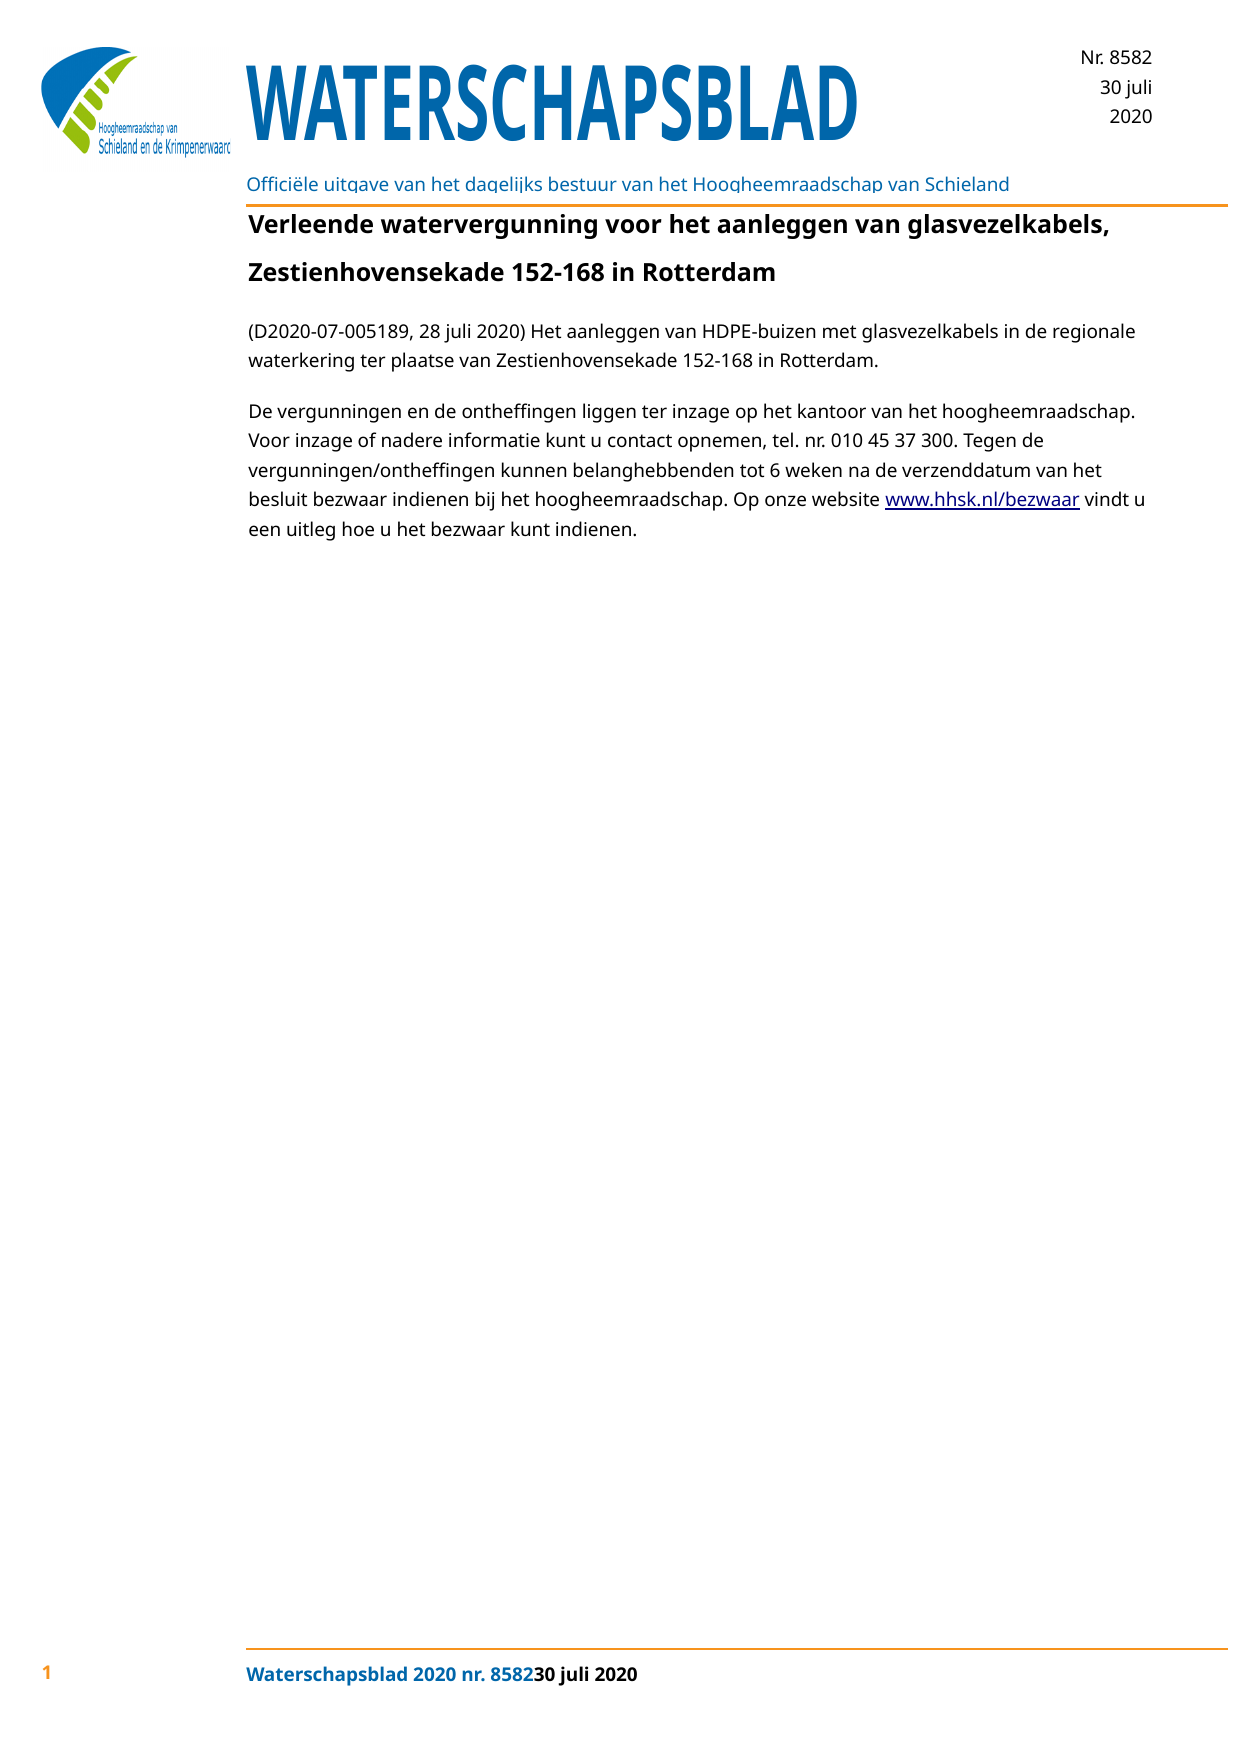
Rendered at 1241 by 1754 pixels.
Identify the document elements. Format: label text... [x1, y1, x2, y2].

text Verleende watervergunning voor het aanleggen van glasvezelkabels, Zestienhovensekade 152-168 in Rotterdam [248, 207, 1152, 288]
text De vergunningen en de ontheffingen liggen ter inzage op het kantoor van het hoogheemraadschap. Voor inzage of nadere informatie kunt u contact opnemen, tel. nr. 010 45 37 300. Tegen de vergunningen/ontheffingen kunnen belanghebbenden tot 6 weken na de verzenddatum van het besluit bezwaar indienen bij het hoogheemraadschap. Op onze website www.hhsk.nl/bezwaar vindt u een uitleg hoe u het bezwaar kunt indienen. [248, 398, 1152, 542]
picture [41, 47, 231, 172]
text (D2020-07-005189, 28 juli 2020) Het aanleggen van HDPE-buizen met glasvezelkabels in de regionale waterkering ter plaatse van Zestienhovensekade 152-168 in Rotterdam. [248, 318, 1152, 373]
